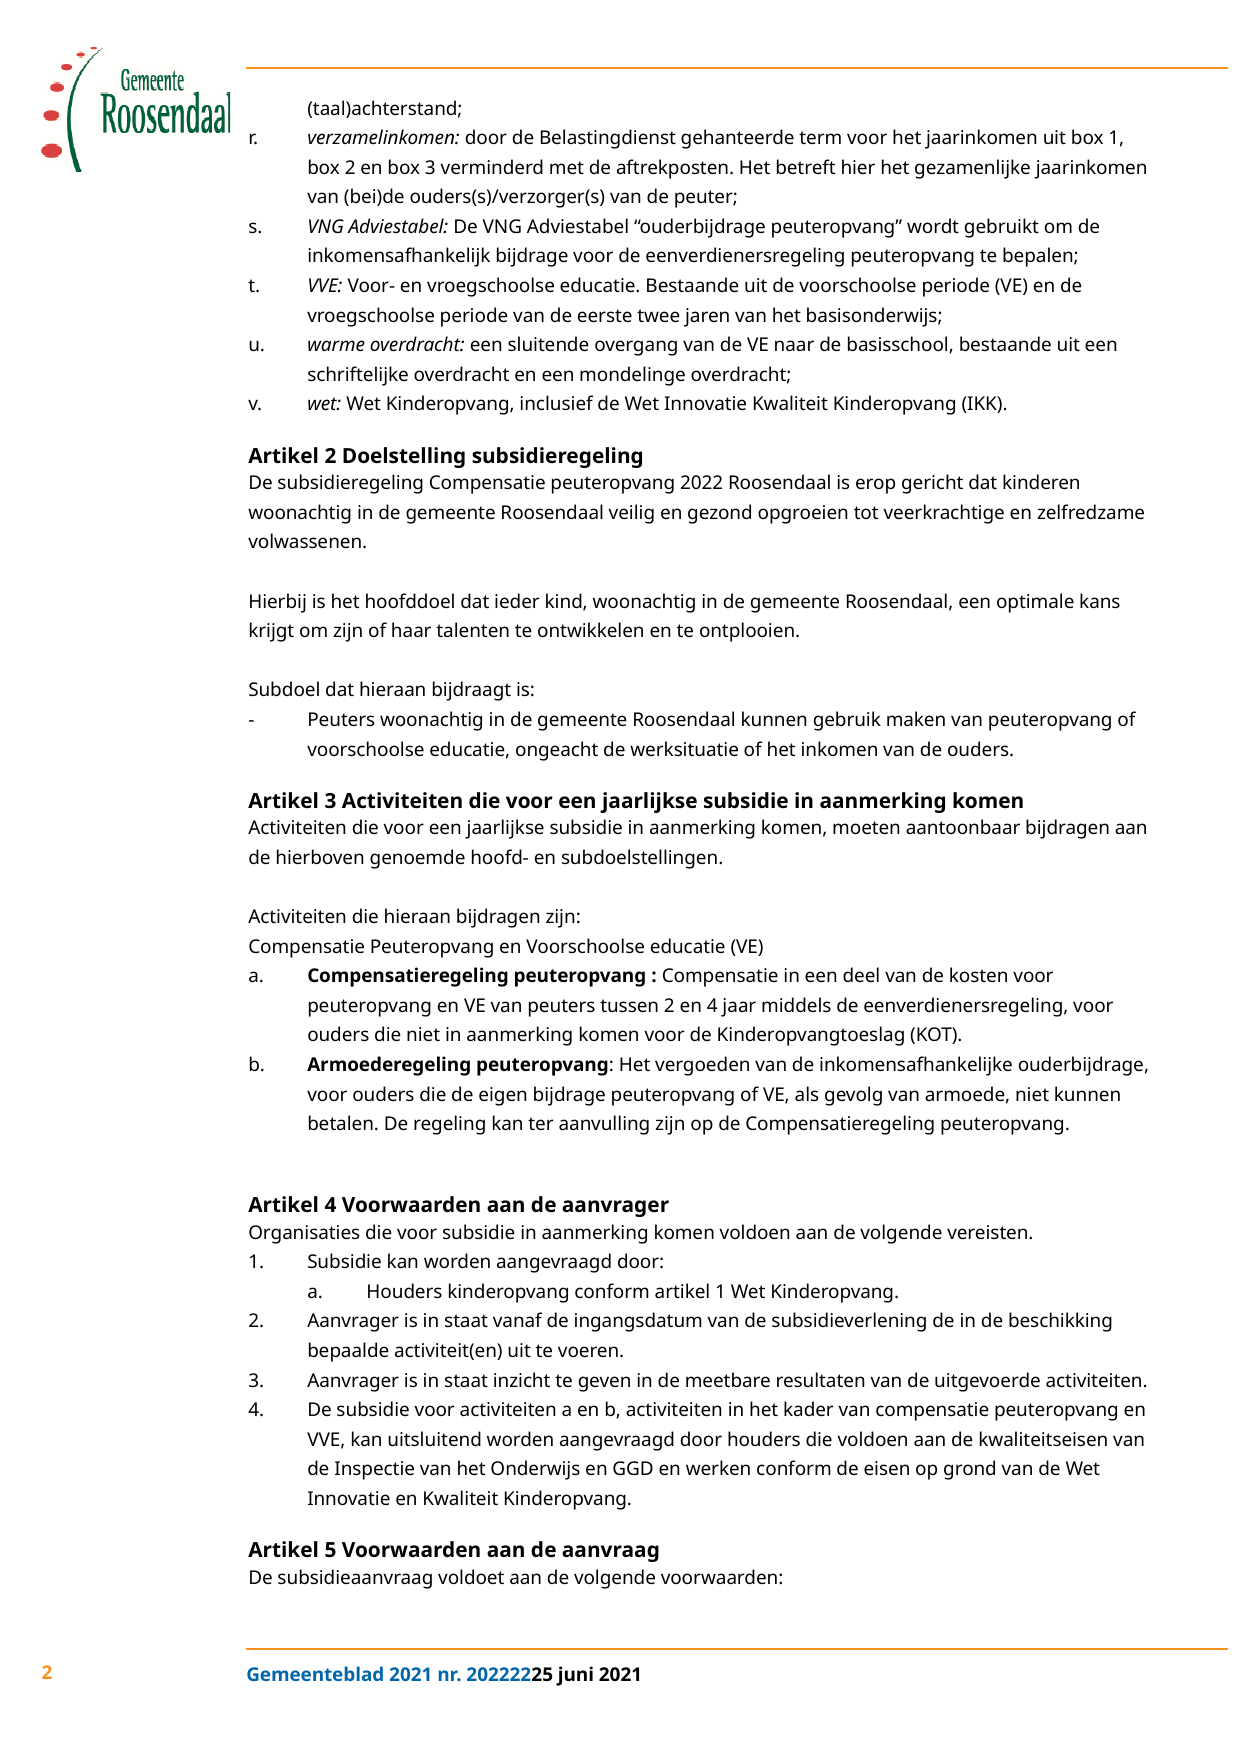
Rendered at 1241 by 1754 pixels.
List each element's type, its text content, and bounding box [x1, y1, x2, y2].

picture [41, 47, 231, 172]
list Subsidie kan worden aangevraagd door: [248, 1248, 1152, 1274]
text De subsidieregeling Compensatie peuteropvang 2022 Roosendaal is erop gericht dat kinderen woonachtig in de gemeente Roosendaal veilig en gezond opgroeien tot veerkrachtige en zelfredzame volwassenen. [248, 469, 1152, 554]
list De subsidie voor activiteiten a en b, activiteiten in het kader van compensatie peuteropvang en VVE, kan uitsluitend worden aangevraagd door houders die voldoen aan de kwaliteitseisen van de Inspectie van het Onderwijs en GGD en werken conform de eisen op grond van de Wet Innovatie en Kwaliteit Kinderopvang. [248, 1396, 1152, 1511]
list Armoederegeling peuteropvang: Het vergoeden van de inkomensafhankelijke ouderbijdrage, voor ouders die de eigen bijdrage peuteropvang of VE, als gevolg van armoede, niet kunnen betalen. De regeling kan ter aanvulling zijn op de Compensatieregeling peuteropvang. [248, 1051, 1152, 1136]
list Aanvrager is in staat vanaf de ingangsdatum van de subsidieverlening de in de beschikking bepaalde activiteit(en) uit te voeren. [248, 1308, 1152, 1363]
list VVE: Voor- en vroegschoolse educatie. Bestaande uit de voorschoolse periode (VE) en de vroegschoolse periode van de eerste twee jaren van het basisonderwijs; [248, 272, 1152, 328]
text Artikel 2 Doelstelling subsidieregeling [248, 441, 1152, 469]
text Artikel 4 Voorwaarden aan de aanvrager [248, 1190, 1152, 1219]
list Compensatieregeling peuteropvang : Compensatie in een deel van de kosten voor peuteropvang en VE van peuters tussen 2 en 4 jaar middels de eenverdienersregeling, voor ouders die niet in aanmerking komen voor de Kinderopvangtoeslag (KOT). [248, 962, 1152, 1047]
text Activiteiten die hieraan bijdragen zijn: [248, 903, 1152, 929]
text Artikel 5 Voorwaarden aan de aanvraag [248, 1536, 1152, 1564]
text Hierbij is het hoofddoel dat ieder kind, woonachtig in de gemeente Roosendaal, een optimale kans krijgt om zijn of haar talenten te ontwikkelen en te ontplooien. [248, 588, 1152, 643]
text Activiteiten die voor een jaarlijkse subsidie in aanmerking komen, moeten aantoonbaar bijdragen aan de hierboven genoemde hoofd- en subdoelstellingen. [248, 814, 1152, 870]
text De subsidieaanvraag voldoet aan de volgende voorwaarden: [248, 1564, 1152, 1590]
list VNG Adviestabel: De VNG Adviestabel “ouderbijdrage peuteropvang” wordt gebruikt om de inkomensafhankelijk bijdrage voor de eenverdienersregeling peuteropvang te bepalen; [248, 213, 1152, 268]
list warme overdracht: een sluitende overgang van de VE naar de basisschool, bestaande uit een schriftelijke overdracht en een mondelinge overdracht; [248, 331, 1152, 387]
list verzamelinkomen: door de Belastingdienst gehanteerde term voor het jaarinkomen uit box 1, box 2 en box 3 verminderd met de aftrekposten. Het betreft hier het gezamenlijke jaarinkomen van (bei)de ouders(s)/verzorger(s) van de peuter; [248, 124, 1152, 209]
text Compensatie Peuteropvang en Voorschoolse educatie (VE) [248, 933, 1152, 959]
list Peuters woonachtig in de gemeente Roosendaal kunnen gebruik maken van peuteropvang of voorschoolse educatie, ongeacht de werksituatie of het inkomen van de ouders. [248, 706, 1152, 761]
text Organisaties die voor subsidie in aanmerking komen voldoen aan de volgende vereisten. [248, 1219, 1152, 1244]
text Artikel 3 Activiteiten die voor een jaarlijkse subsidie in aanmerking komen [248, 786, 1152, 814]
list (taal)achterstand; [248, 95, 1152, 121]
list Aanvrager is in staat inzicht te geven in de meetbare resultaten van de uitgevoerde activiteiten. [248, 1367, 1152, 1392]
list wet: Wet Kinderopvang, inclusief de Wet Innovatie Kwaliteit Kinderopvang (IKK). [248, 391, 1152, 416]
text Subdoel dat hieraan bijdraagt is: [248, 677, 1152, 702]
list Houders kinderopvang conform artikel 1 Wet Kinderopvang. [307, 1278, 1152, 1304]
